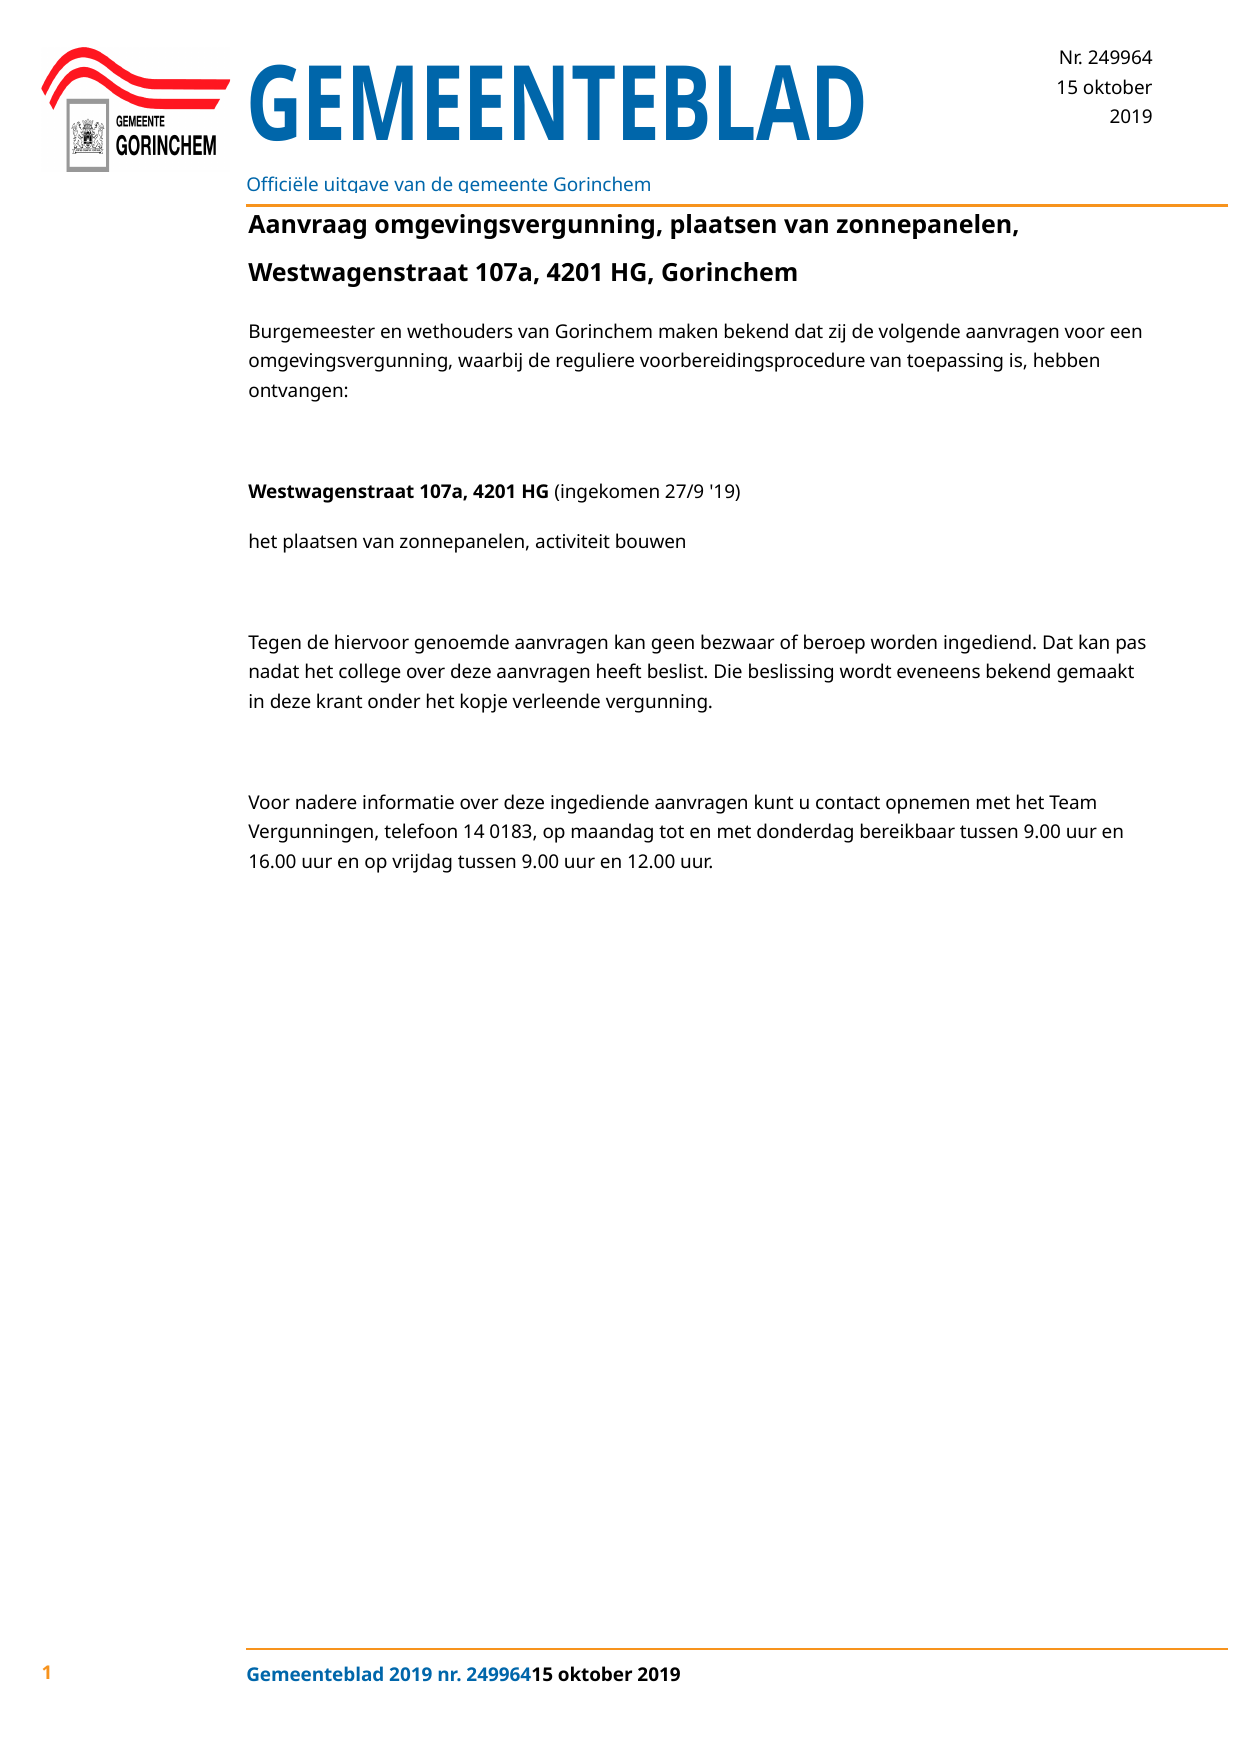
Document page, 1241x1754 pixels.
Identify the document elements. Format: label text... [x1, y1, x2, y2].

text Aanvraag omgevingsvergunning, plaatsen van zonnepanelen, Westwagenstraat 107a, 4201 HG, Gorinchem [248, 207, 1152, 288]
text Westwagenstraat 107a, 4201 HG (ingekomen 27/9 '19) [248, 478, 1152, 504]
text Voor nadere informatie over deze ingediende aanvragen kunt u contact opnemen met het Team Vergunningen, telefoon 14 0183, op maandag tot en met donderdag bereikbaar tussen 9.00 uur en 16.00 uur en op vrijdag tussen 9.00 uur en 12.00 uur. [248, 789, 1152, 874]
text Burgemeester en wethouders van Gorinchem maken bekend dat zij de volgende aanvragen voor een omgevingsvergunning, waarbij de reguliere voorbereidingsprocedure van toepassing is, hebben ontvangen: [248, 318, 1152, 403]
text Tegen de hiervoor genoemde aanvragen kan geen bezwaar of beroep worden ingediend. Dat kan pas nadat het college over deze aanvragen heeft beslist. Die beslissing wordt eveneens bekend gemaakt in deze krant onder het kopje verleende vergunning. [248, 629, 1152, 714]
text het plaatsen van zonnepanelen, activiteit bouwen [248, 528, 1152, 554]
picture [41, 47, 231, 172]
